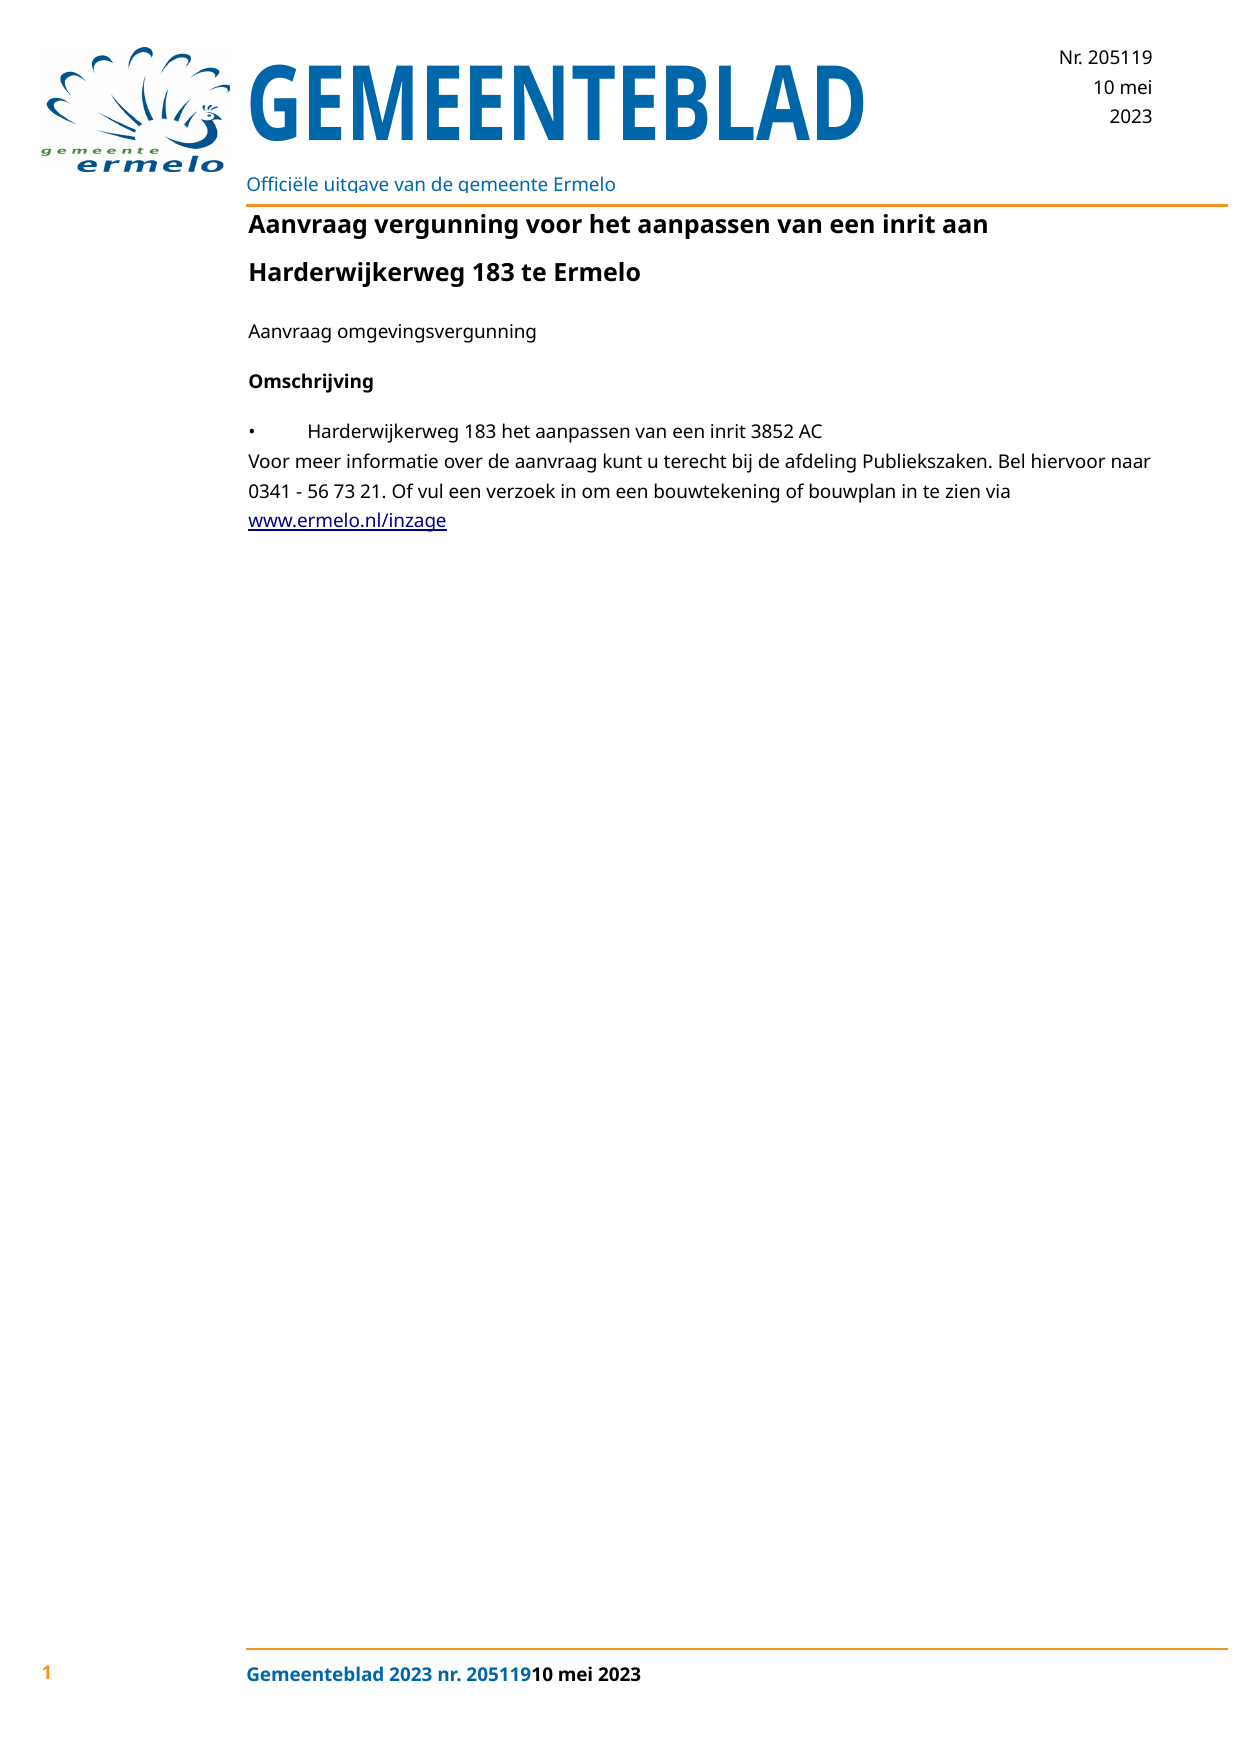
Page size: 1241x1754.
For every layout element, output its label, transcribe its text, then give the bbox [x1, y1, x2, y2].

picture [41, 47, 231, 172]
list Harderwijkerweg 183 het aanpassen van een inrit 3852 AC [248, 419, 1152, 444]
text Aanvraag omgevingsvergunning [248, 318, 1152, 344]
text Voor meer informatie over de aanvraag kunt u terecht bij de afdeling Publiekszaken. Bel hiervoor naar 0341 - 56 73 21. Of vul een verzoek in om een bouwtekening of bouwplan in te zien via www.ermelo.nl/inzage [248, 448, 1152, 533]
text Aanvraag vergunning voor het aanpassen van een inrit aan Harderwijkerweg 183 te Ermelo [248, 207, 1152, 288]
text Omschrijving [248, 368, 1152, 394]
